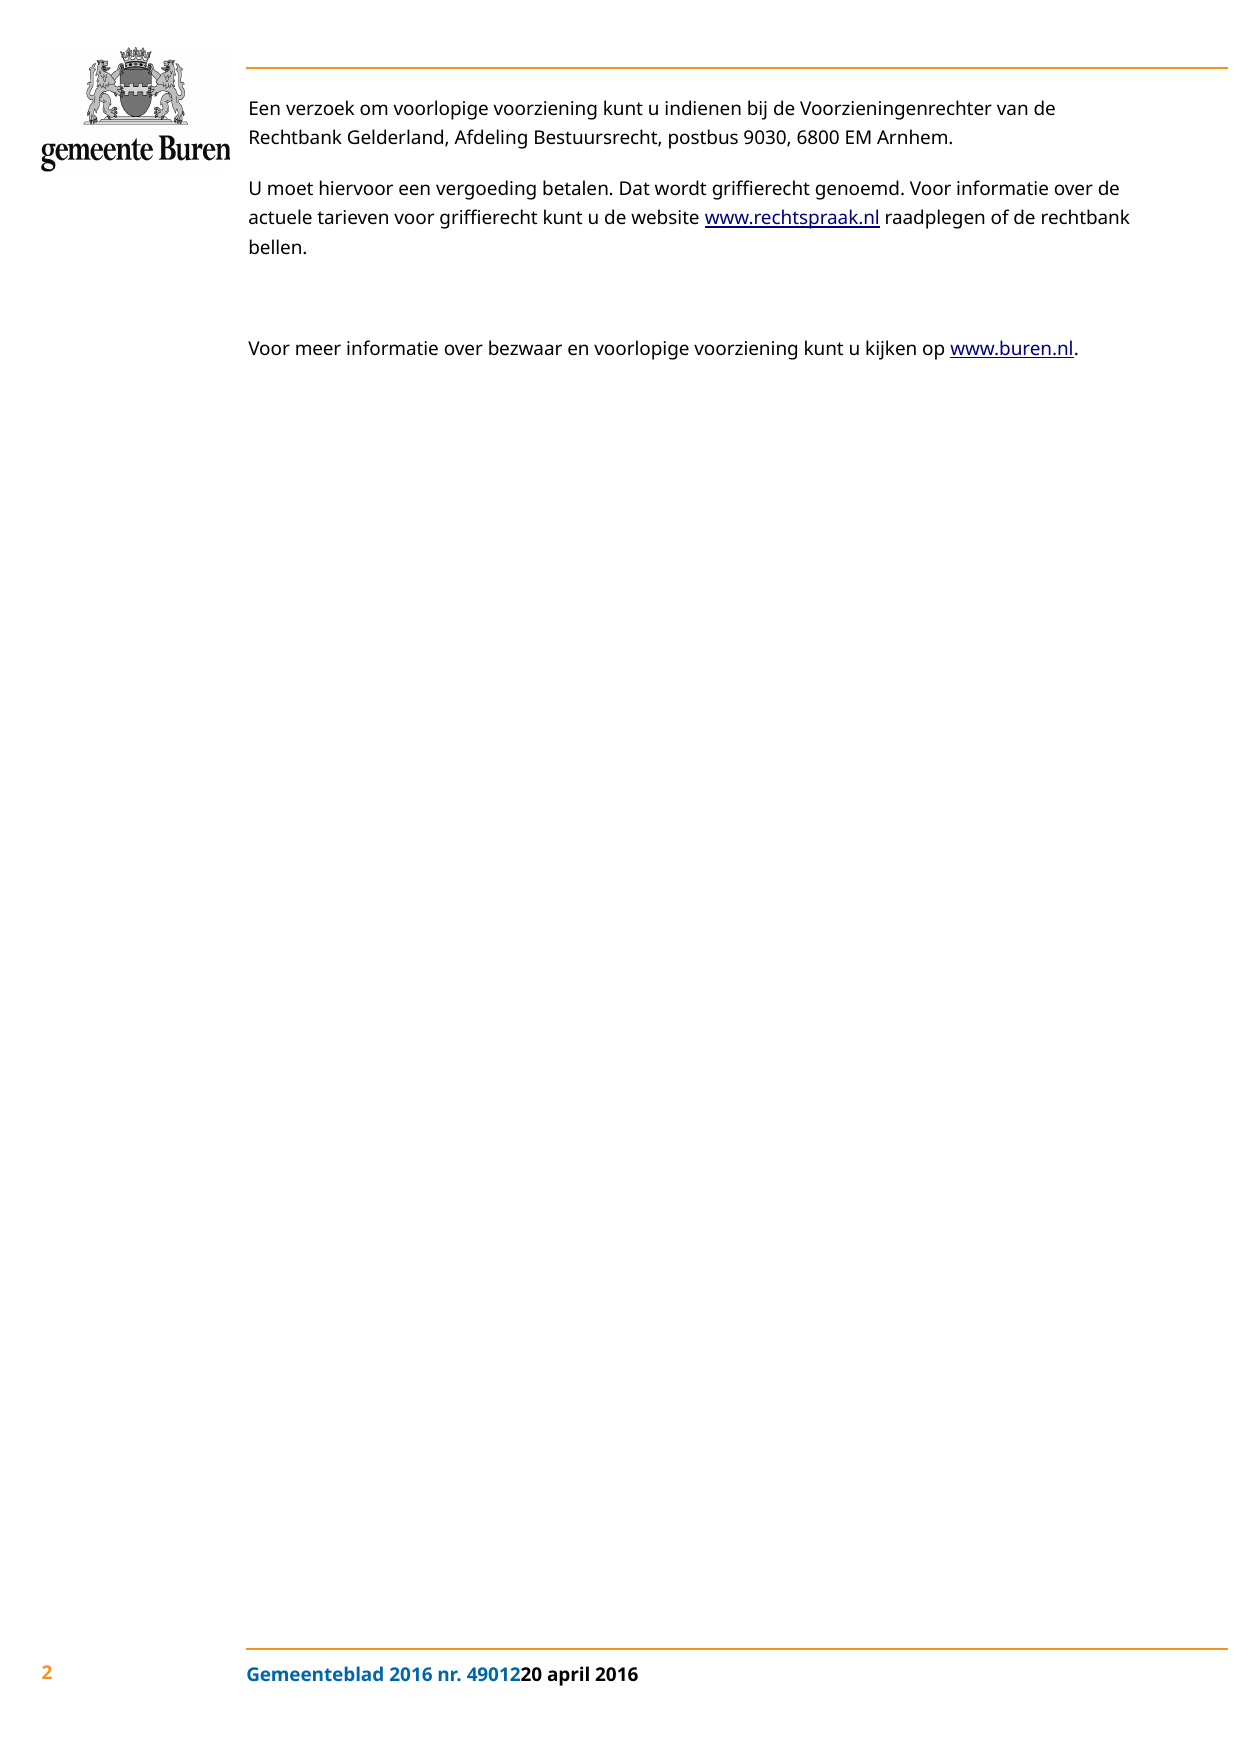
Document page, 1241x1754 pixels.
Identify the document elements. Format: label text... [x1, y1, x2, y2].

text Voor meer informatie over bezwaar en voorlopige voorziening kunt u kijken op www.buren.nl. [248, 335, 1152, 361]
text Een verzoek om voorlopige voorziening kunt u indienen bij de Voorzieningenrechter van de Rechtbank Gelderland, Afdeling Bestuursrecht, postbus 9030, 6800 EM Arnhem. [248, 95, 1152, 150]
text U moet hiervoor een vergoeding betalen. Dat wordt griffierecht genoemd. Voor informatie over de actuele tarieven voor griffierecht kunt u de website www.rechtspraak.nl raadplegen of de rechtbank bellen. [248, 175, 1152, 260]
picture [41, 47, 231, 172]
